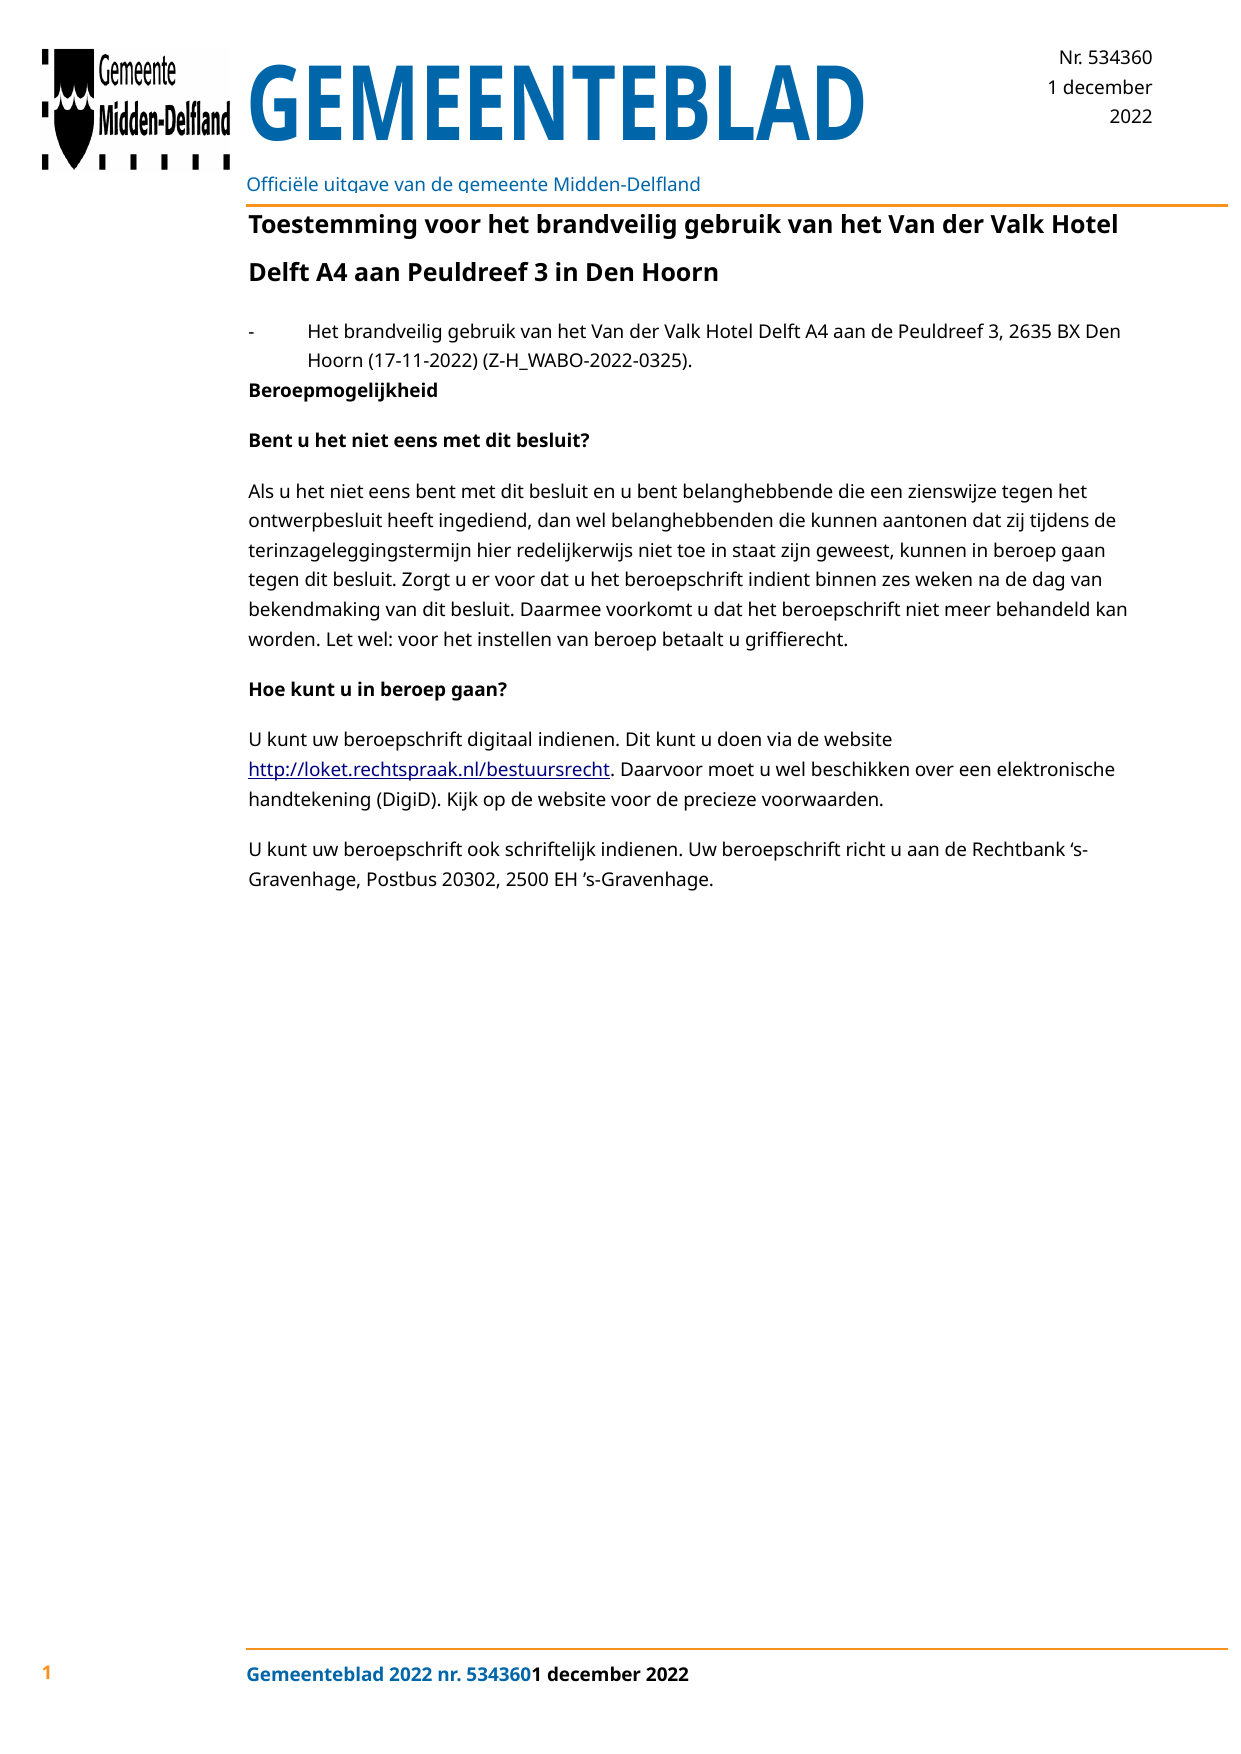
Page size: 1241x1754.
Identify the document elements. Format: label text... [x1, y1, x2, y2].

text Hoe kunt u in beroep gaan? [248, 676, 1152, 702]
text U kunt uw beroepschrift ook schriftelijk indienen. Uw beroepschrift richt u aan de Rechtbank ‘s-Gravenhage, Postbus 20302, 2500 EH ’s-Gravenhage. [248, 836, 1152, 892]
text Bent u het niet eens met dit besluit? [248, 427, 1152, 453]
text U kunt uw beroepschrift digitaal indienen. Dit kunt u doen via de website http://loket.rechtspraak.nl/bestuursrecht. Daarvoor moet u wel beschikken over een elektronische handtekening (DigiD). Kijk op de website voor de precieze voorwaarden. [248, 727, 1152, 812]
text Als u het niet eens bent met dit besluit en u bent belanghebbende die een zienswijze tegen het ontwerpbesluit heeft ingediend, dan wel belanghebbenden die kunnen aantonen dat zij tijdens de terinzageleggingstermijn hier redelijkerwijs niet toe in staat zijn geweest, kunnen in beroep gaan tegen dit besluit. Zorgt u er voor dat u het beroepschrift indient binnen zes weken na de dag van bekendmaking van dit besluit. Daarmee voorkomt u dat het beroepschrift niet meer behandeld kan worden. Let wel: voor het instellen van beroep betaalt u griffierecht. [248, 478, 1152, 652]
text Beroepmogelijkheid [248, 377, 1152, 403]
list Het brandveilig gebruik van het Van der Valk Hotel Delft A4 aan de Peuldreef 3, 2635 BX Den Hoorn (17-11-2022) (Z-H_WABO-2022-0325). [248, 318, 1152, 373]
picture [41, 47, 231, 172]
text Toestemming voor het brandveilig gebruik van het Van der Valk Hotel Delft A4 aan Peuldreef 3 in Den Hoorn [248, 207, 1152, 288]
